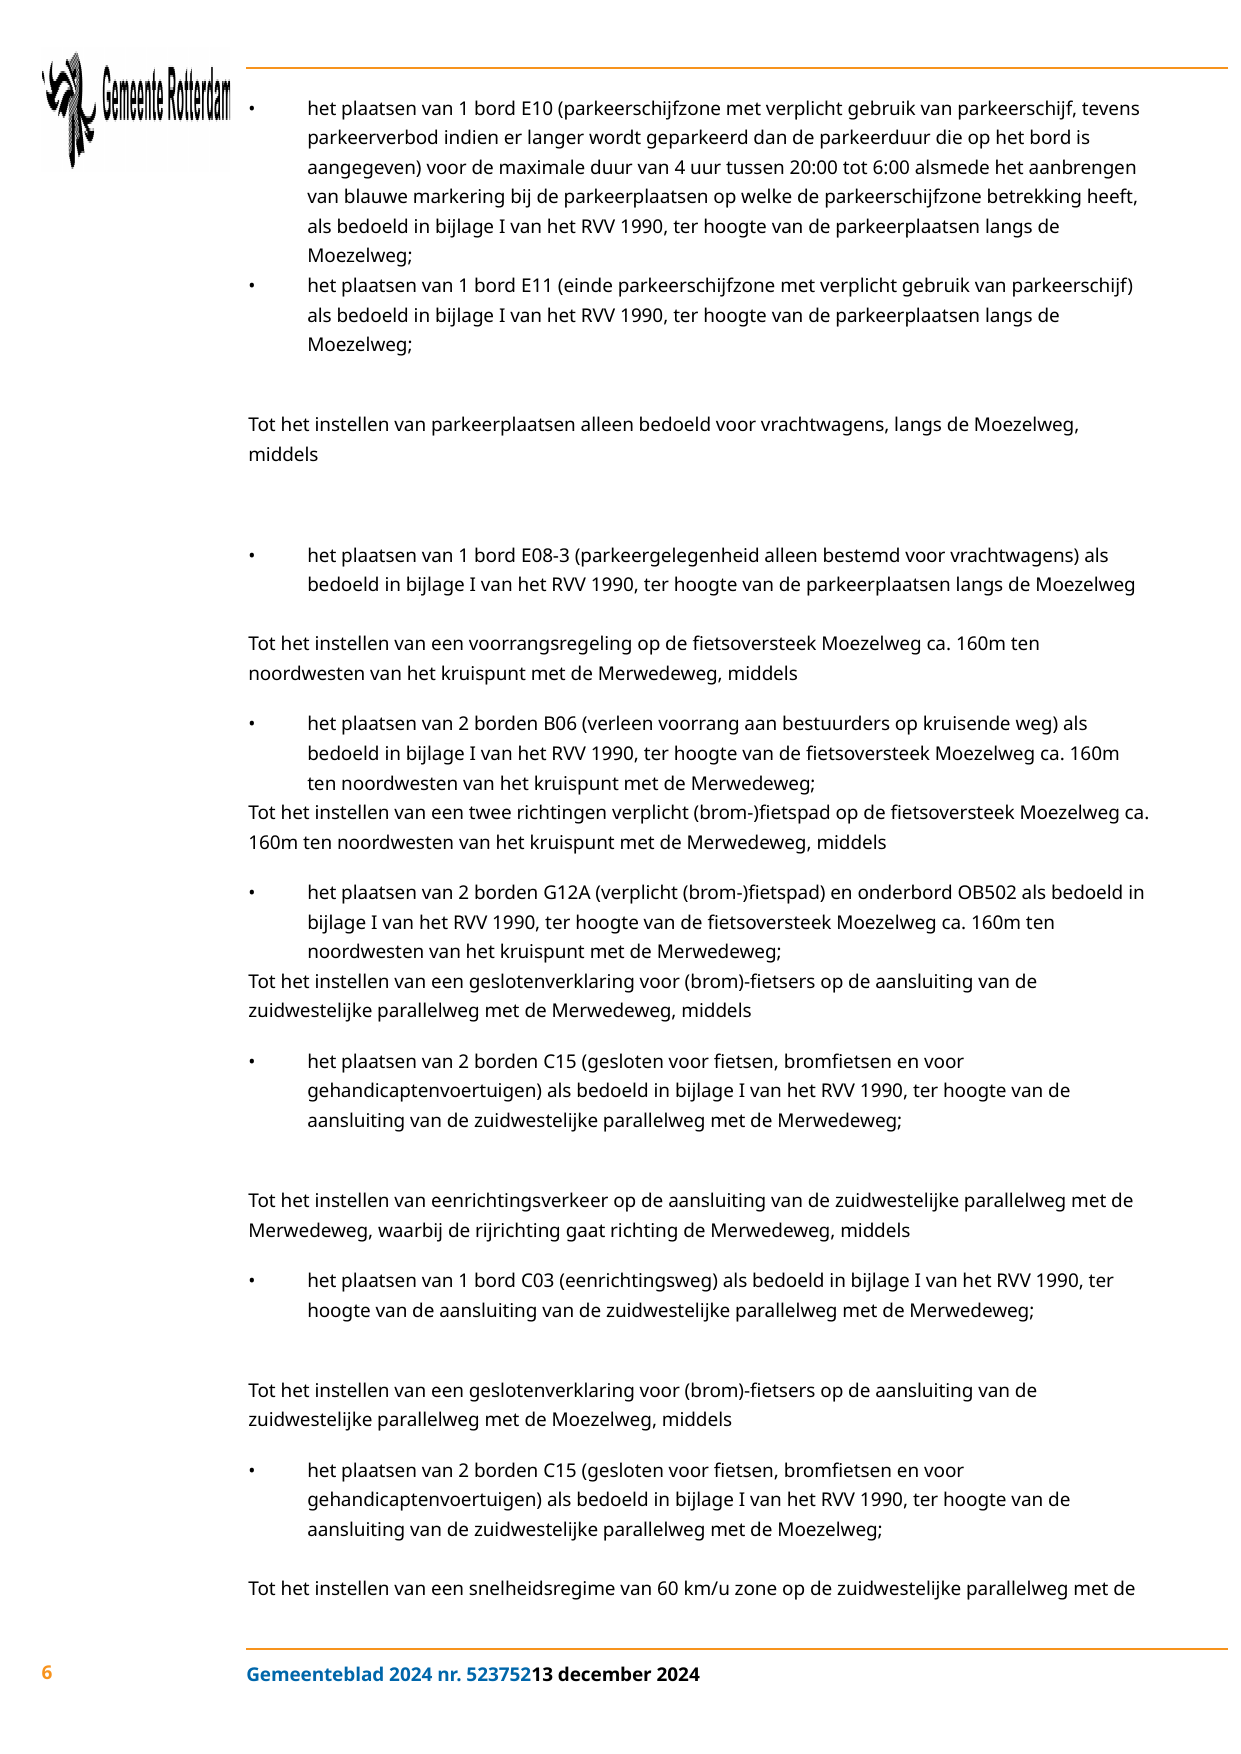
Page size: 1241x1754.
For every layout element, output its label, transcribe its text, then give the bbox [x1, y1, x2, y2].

picture [41, 47, 231, 172]
list het plaatsen van 1 bord E08-3 (parkeergelegenheid alleen bestemd voor vrachtwagens) als bedoeld in bijlage I van het RVV 1990, ter hoogte van de parkeerplaatsen langs de Moezelweg [248, 542, 1152, 597]
text Tot het instellen van een geslotenverklaring voor (brom)-fietsers op de aansluiting van de zuidwestelijke parallelweg met de Moezelweg, middels [248, 1377, 1152, 1432]
list het plaatsen van 1 bord E11 (einde parkeerschijfzone met verplicht gebruik van parkeerschijf) als bedoeld in bijlage I van het RVV 1990, ter hoogte van de parkeerplaatsen langs de Moezelweg; [248, 272, 1152, 357]
list het plaatsen van 2 borden G12A (verplicht (brom-)fietspad) en onderbord OB502 als bedoeld in bijlage I van het RVV 1990, ter hoogte van de fietsoversteek Moezelweg ca. 160m ten noordwesten van het kruispunt met de Merwedeweg; [248, 879, 1152, 964]
list het plaatsen van 1 bord C03 (eenrichtingsweg) als bedoeld in bijlage I van het RVV 1990, ter hoogte van de aansluiting van de zuidwestelijke parallelweg met de Merwedeweg; [248, 1267, 1152, 1323]
text Tot het instellen van een geslotenverklaring voor (brom)-fietsers op de aansluiting van de zuidwestelijke parallelweg met de Merwedeweg, middels [248, 968, 1152, 1023]
text Tot het instellen van parkeerplaatsen alleen bedoeld voor vrachtwagens, langs de Moezelweg, middels [248, 411, 1152, 467]
list het plaatsen van 2 borden C15 (gesloten voor fietsen, bromfietsen en voor gehandicaptenvoertuigen) als bedoeld in bijlage I van het RVV 1990, ter hoogte van de aansluiting van de zuidwestelijke parallelweg met de Merwedeweg; [248, 1048, 1152, 1133]
list het plaatsen van 2 borden C15 (gesloten voor fietsen, bromfietsen en voor gehandicaptenvoertuigen) als bedoeld in bijlage I van het RVV 1990, ter hoogte van de aansluiting van de zuidwestelijke parallelweg met de Moezelweg; [248, 1457, 1152, 1542]
text Tot het instellen van eenrichtingsverkeer op de aansluiting van de zuidwestelijke parallelweg met de Merwedeweg, waarbij de rijrichting gaat richting de Merwedeweg, middels [248, 1187, 1152, 1243]
list het plaatsen van 2 borden B06 (verleen voorrang aan bestuurders op kruisende weg) als bedoeld in bijlage I van het RVV 1990, ter hoogte van de fietsoversteek Moezelweg ca. 160m ten noordwesten van het kruispunt met de Merwedeweg; [248, 711, 1152, 796]
text Tot het instellen van een snelheidsregime van 60 km/u zone op de zuidwestelijke parallelweg met de [248, 1575, 1152, 1601]
text Tot het instellen van een twee richtingen verplicht (brom-)fietspad op de fietsoversteek Moezelweg ca. 160m ten noordwesten van het kruispunt met de Merwedeweg, middels [248, 799, 1152, 855]
text Tot het instellen van een voorrangsregeling op de fietsoversteek Moezelweg ca. 160m ten noordwesten van het kruispunt met de Merwedeweg, middels [248, 631, 1152, 686]
list het plaatsen van 1 bord E10 (parkeerschijfzone met verplicht gebruik van parkeerschijf, tevens parkeerverbod indien er langer wordt geparkeerd dan de parkeerduur die op het bord is aangegeven) voor de maximale duur van 4 uur tussen 20:00 tot 6:00 alsmede het aanbrengen van blauwe markering bij de parkeerplaatsen op welke de parkeerschijfzone betrekking heeft, als bedoeld in bijlage I van het RVV 1990, ter hoogte van de parkeerplaatsen langs de Moezelweg; [248, 95, 1152, 268]
